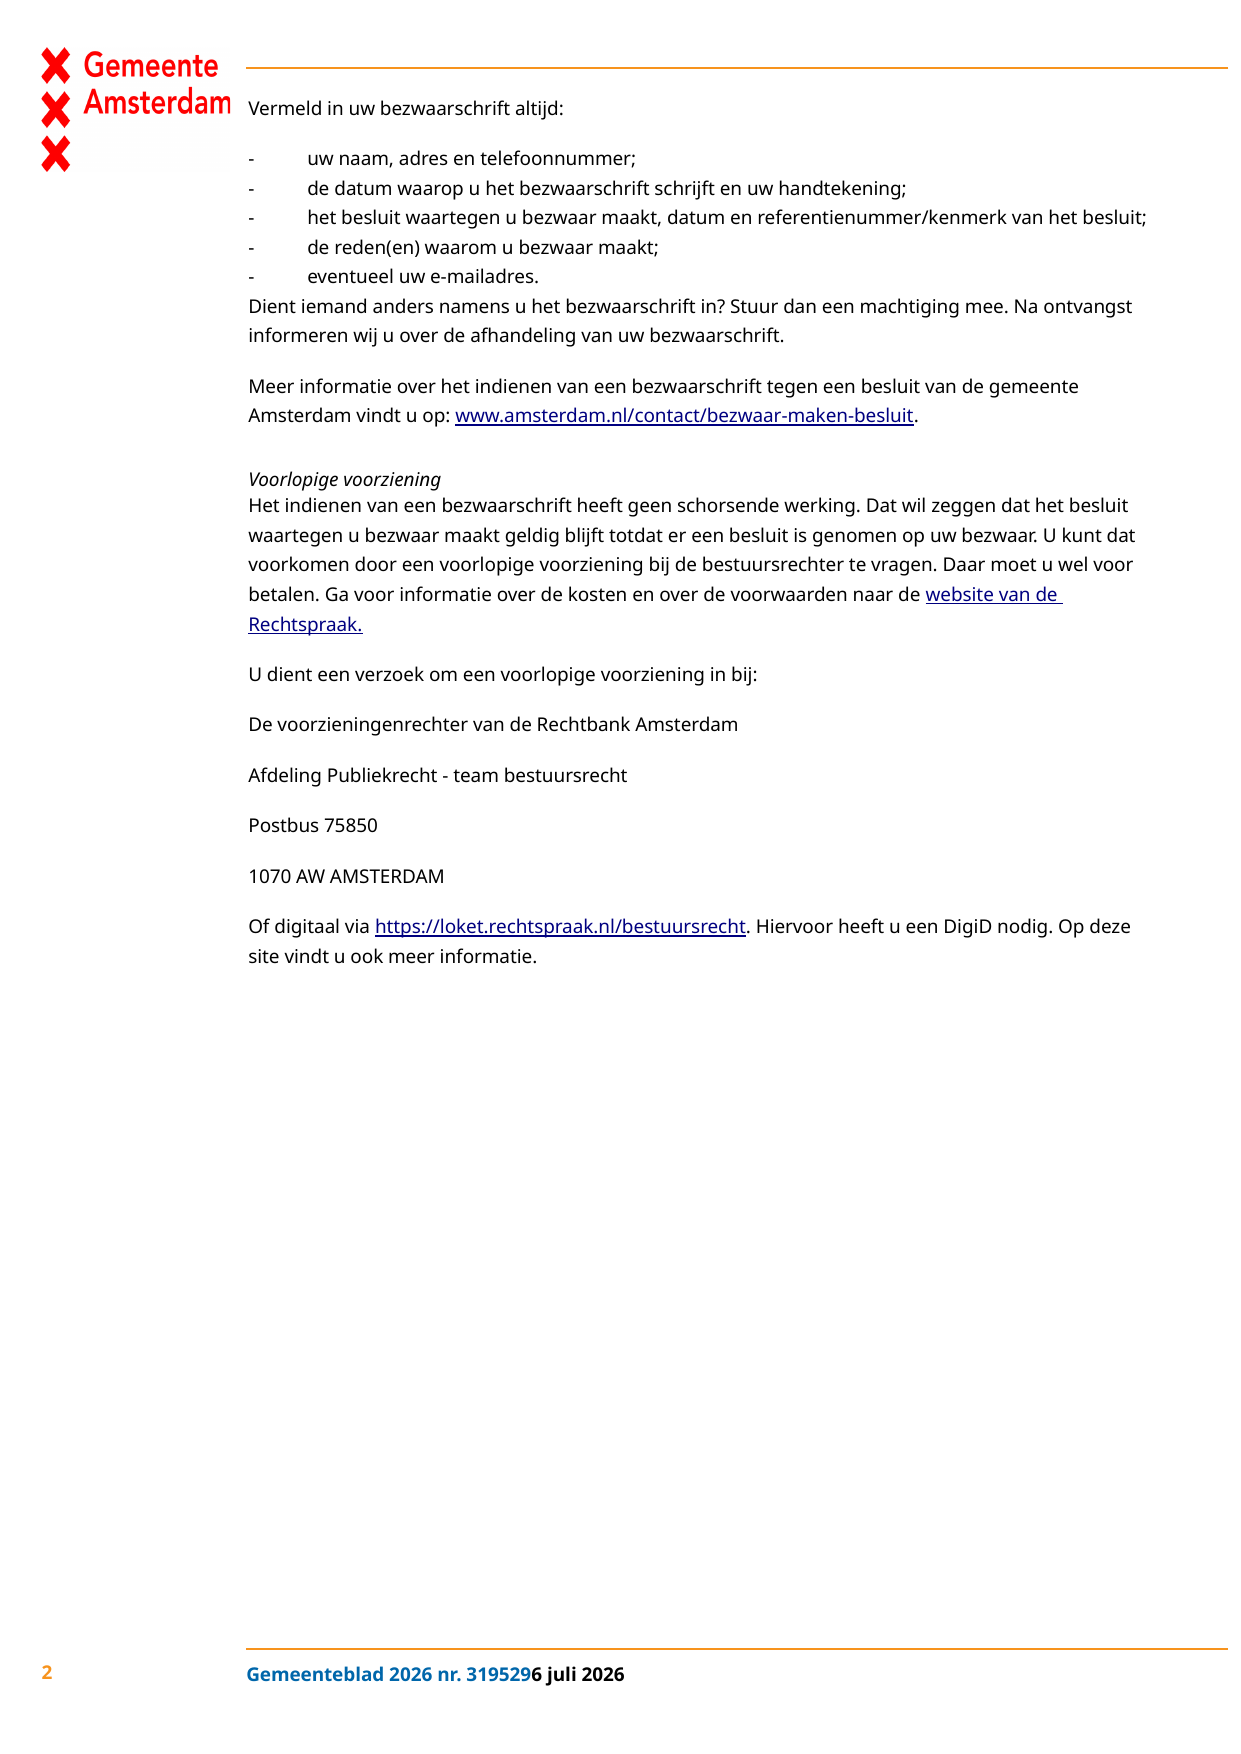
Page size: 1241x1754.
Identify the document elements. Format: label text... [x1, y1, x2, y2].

list eventueel uw e-mailadres. [248, 263, 1152, 289]
list het besluit waartegen u bezwaar maakt, datum en referentienummer/kenmerk van het besluit; [248, 204, 1152, 230]
text Of digitaal via https://loket.rechtspraak.nl/bestuursrecht. Hiervoor heeft u een DigiD nodig. Op deze site vindt u ook meer informatie. [248, 913, 1152, 968]
list de datum waarop u het bezwaarschrift schrijft en uw handtekening; [248, 175, 1152, 201]
list de reden(en) waarom u bezwaar maakt; [248, 234, 1152, 260]
text Dient iemand anders namens u het bezwaarschrift in? Stuur dan een machtiging mee. Na ontvangst informeren wij u over de afhandeling van uw bezwaarschrift. [248, 293, 1152, 348]
picture [41, 47, 231, 172]
text Postbus 75850 [248, 812, 1152, 838]
text Vermeld in uw bezwaarschrift altijd: [248, 95, 1152, 121]
text De voorzieningenrechter van de Rechtbank Amsterdam [248, 712, 1152, 737]
text Het indienen van een bezwaarschrift heeft geen schorsende werking. Dat wil zeggen dat het besluit waartegen u bezwaar maakt geldig blijft totdat er een besluit is genomen op uw bezwaar. U kunt dat voorkomen door een voorlopige voorziening bij de bestuursrechter te vragen. Daar moet u wel voor betalen. Ga voor informatie over de kosten en over de voorwaarden naar de website van de Rechtspraak. [248, 492, 1152, 636]
text Afdeling Publiekrecht - team bestuursrecht [248, 762, 1152, 788]
list uw naam, adres en telefoonnummer; [248, 145, 1152, 171]
text Meer informatie over het indienen van een bezwaarschrift tegen een besluit van de gemeente Amsterdam vindt u op: www.amsterdam.nl/contact/bezwaar-maken-besluit. [248, 373, 1152, 428]
text 1070 AW AMSTERDAM [248, 863, 1152, 888]
text Voorlopige voorziening [248, 467, 1152, 492]
text U dient een verzoek om een voorlopige voorziening in bij: [248, 661, 1152, 687]
